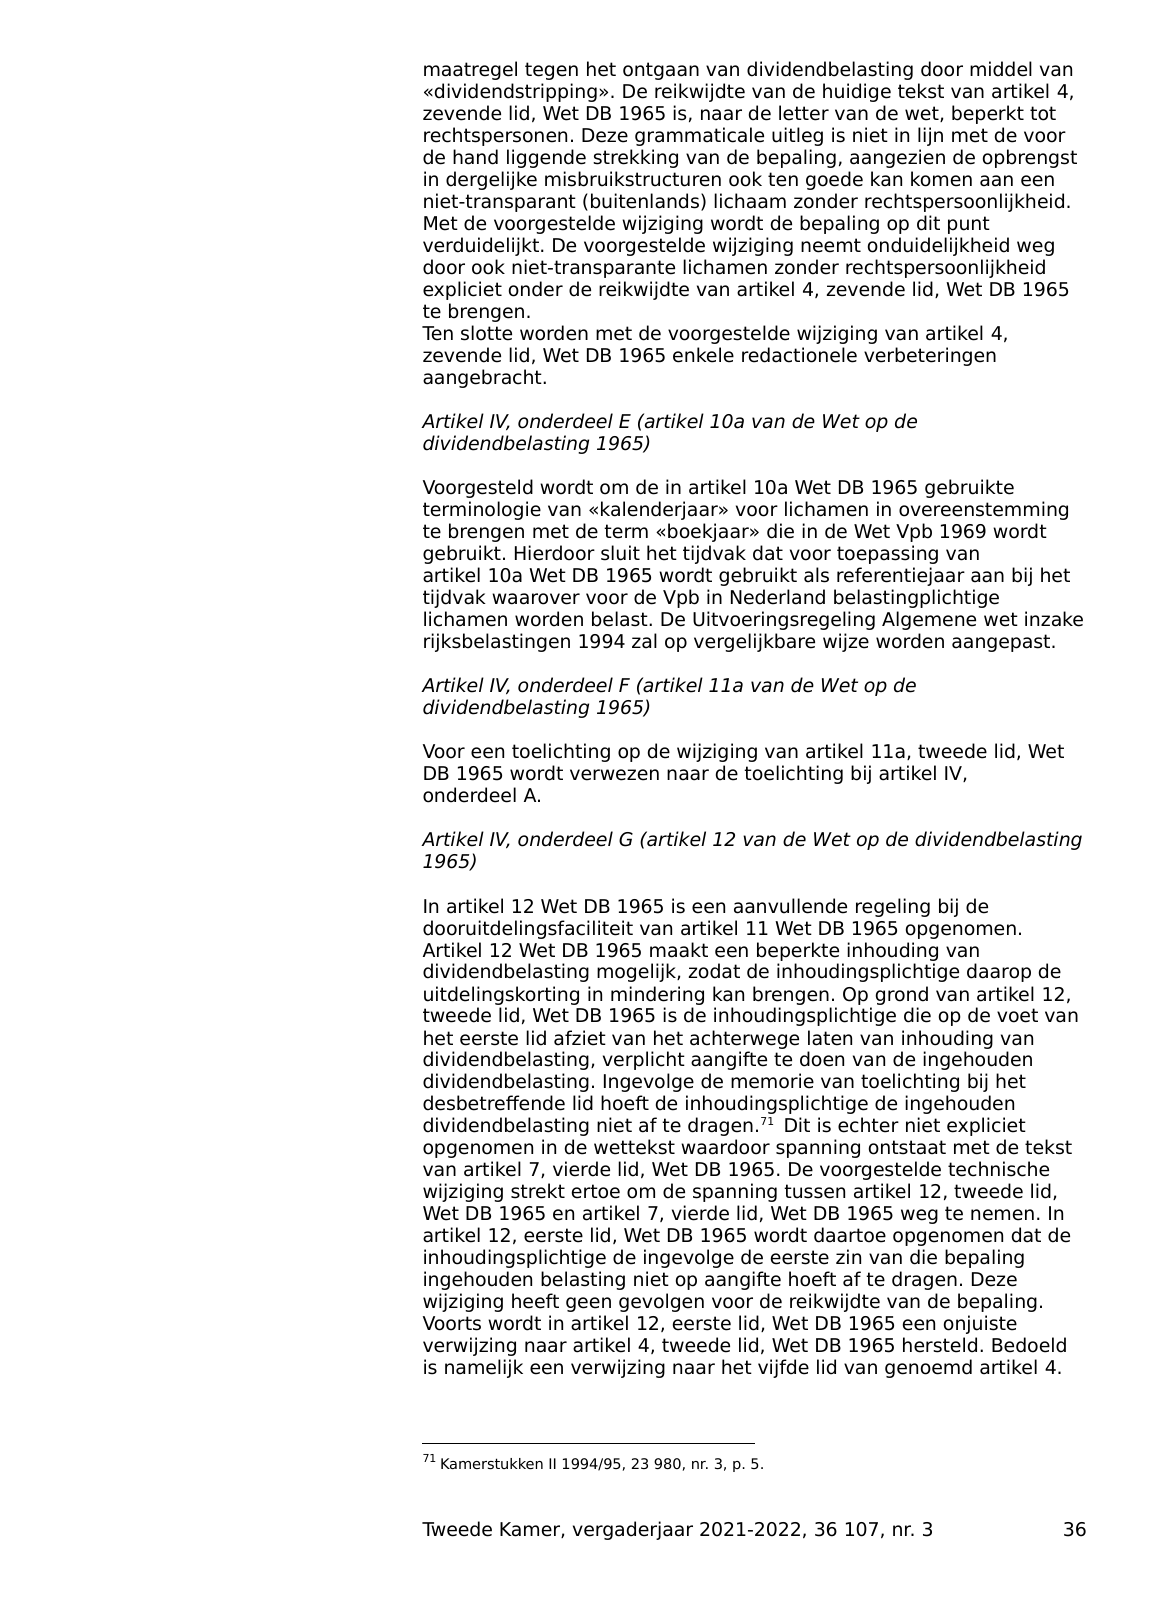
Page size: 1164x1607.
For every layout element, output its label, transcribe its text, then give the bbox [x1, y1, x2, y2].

text Kamerstukken II 1994/95, 23 980, nr. 3, p. 5. [422, 1452, 1087, 1474]
text Voor een toelichting op de wijziging van artikel 11a, tweede lid, Wet DB 1965 wordt verwezen naar de toelichting bij artikel IV, onderdeel A. [422, 741, 1087, 807]
subtitle Artikel IV, onderdeel E (artikel 10a van de Wet op de dividendbelasting 1965) [422, 411, 1087, 455]
text Voorgesteld wordt om de in artikel 10a Wet DB 1965 gebruikte terminologie van «kalenderjaar» voor lichamen in overeenstemming te brengen met de term «boekjaar» die in de Wet Vpb 1969 wordt gebruikt. Hierdoor sluit het tijdvak dat voor toepassing van artikel 10a Wet DB 1965 wordt gebruikt als referentiejaar aan bij het tijdvak waarover voor de Vpb in Nederland belastingplichtige lichamen worden belast. De Uitvoeringsregeling Algemene wet inzake rijksbelastingen 1994 zal op vergelijkbare wijze worden aangepast. [422, 477, 1087, 653]
text maatregel tegen het ontgaan van dividendbelasting door middel van «dividendstripping». De reikwijdte van de huidige tekst van artikel 4, zevende lid, Wet DB 1965 is, naar de letter van de wet, beperkt tot rechtspersonen. Deze grammaticale uitleg is niet in lijn met de voor de hand liggende strekking van de bepaling, aangezien de opbrengst in dergelijke misbruikstructuren ook ten goede kan komen aan een niet-transparant (buitenlands) lichaam zonder rechtspersoonlijkheid. Met de voorgestelde wijziging wordt de bepaling op dit punt verduidelijkt. De voorgestelde wijziging neemt onduidelijkheid weg door ook niet-transparante lichamen zonder rechtspersoonlijkheid expliciet onder de reikwijdte van artikel 4, zevende lid, Wet DB 1965 te brengen. [422, 59, 1087, 323]
text In artikel 12 Wet DB 1965 is een aanvullende regeling bij de dooruitdelingsfaciliteit van artikel 11 Wet DB 1965 opgenomen. Artikel 12 Wet DB 1965 maakt een beperkte inhouding van dividendbelasting mogelijk, zodat de inhoudingsplichtige daarop de uitdelingskorting in mindering kan brengen. Op grond van artikel 12, tweede lid, Wet DB 1965 is de inhoudingsplichtige die op de voet van het eerste lid afziet van het achterwege laten van inhouding van dividendbelasting, verplicht aangifte te doen van de ingehouden dividendbelasting. Ingevolge de memorie van toelichting bij het desbetreffende lid hoeft de inhoudingsplichtige de ingehouden dividendbelasting niet af te dragen. Dit is echter niet expliciet opgenomen in de wettekst waardoor spanning ontstaat met de tekst van artikel 7, vierde lid, Wet DB 1965. De voorgestelde technische wijziging strekt ertoe om de spanning tussen artikel 12, tweede lid, Wet DB 1965 en artikel 7, vierde lid, Wet DB 1965 weg te nemen. In artikel 12, eerste lid, Wet DB 1965 wordt daartoe opgenomen dat de inhoudingsplichtige de ingevolge de eerste zin van die bepaling ingehouden belasting niet op aangifte hoeft af te dragen. Deze wijziging heeft geen gevolgen voor de reikwijdte van de bepaling. Voorts wordt in artikel 12, eerste lid, Wet DB 1965 een onjuiste verwijzing naar artikel 4, tweede lid, Wet DB 1965 hersteld. Bedoeld is namelijk een verwijzing naar het vijfde lid van genoemd artikel 4. [422, 896, 1087, 1379]
subtitle Artikel IV, onderdeel G (artikel 12 van de Wet op de dividendbelasting 1965) [422, 829, 1087, 873]
text Ten slotte worden met de voorgestelde wijziging van artikel 4, zevende lid, Wet DB 1965 enkele redactionele verbeteringen aangebracht. [422, 323, 1087, 389]
subtitle Artikel IV, onderdeel F (artikel 11a van de Wet op de dividendbelasting 1965) [422, 675, 1087, 719]
